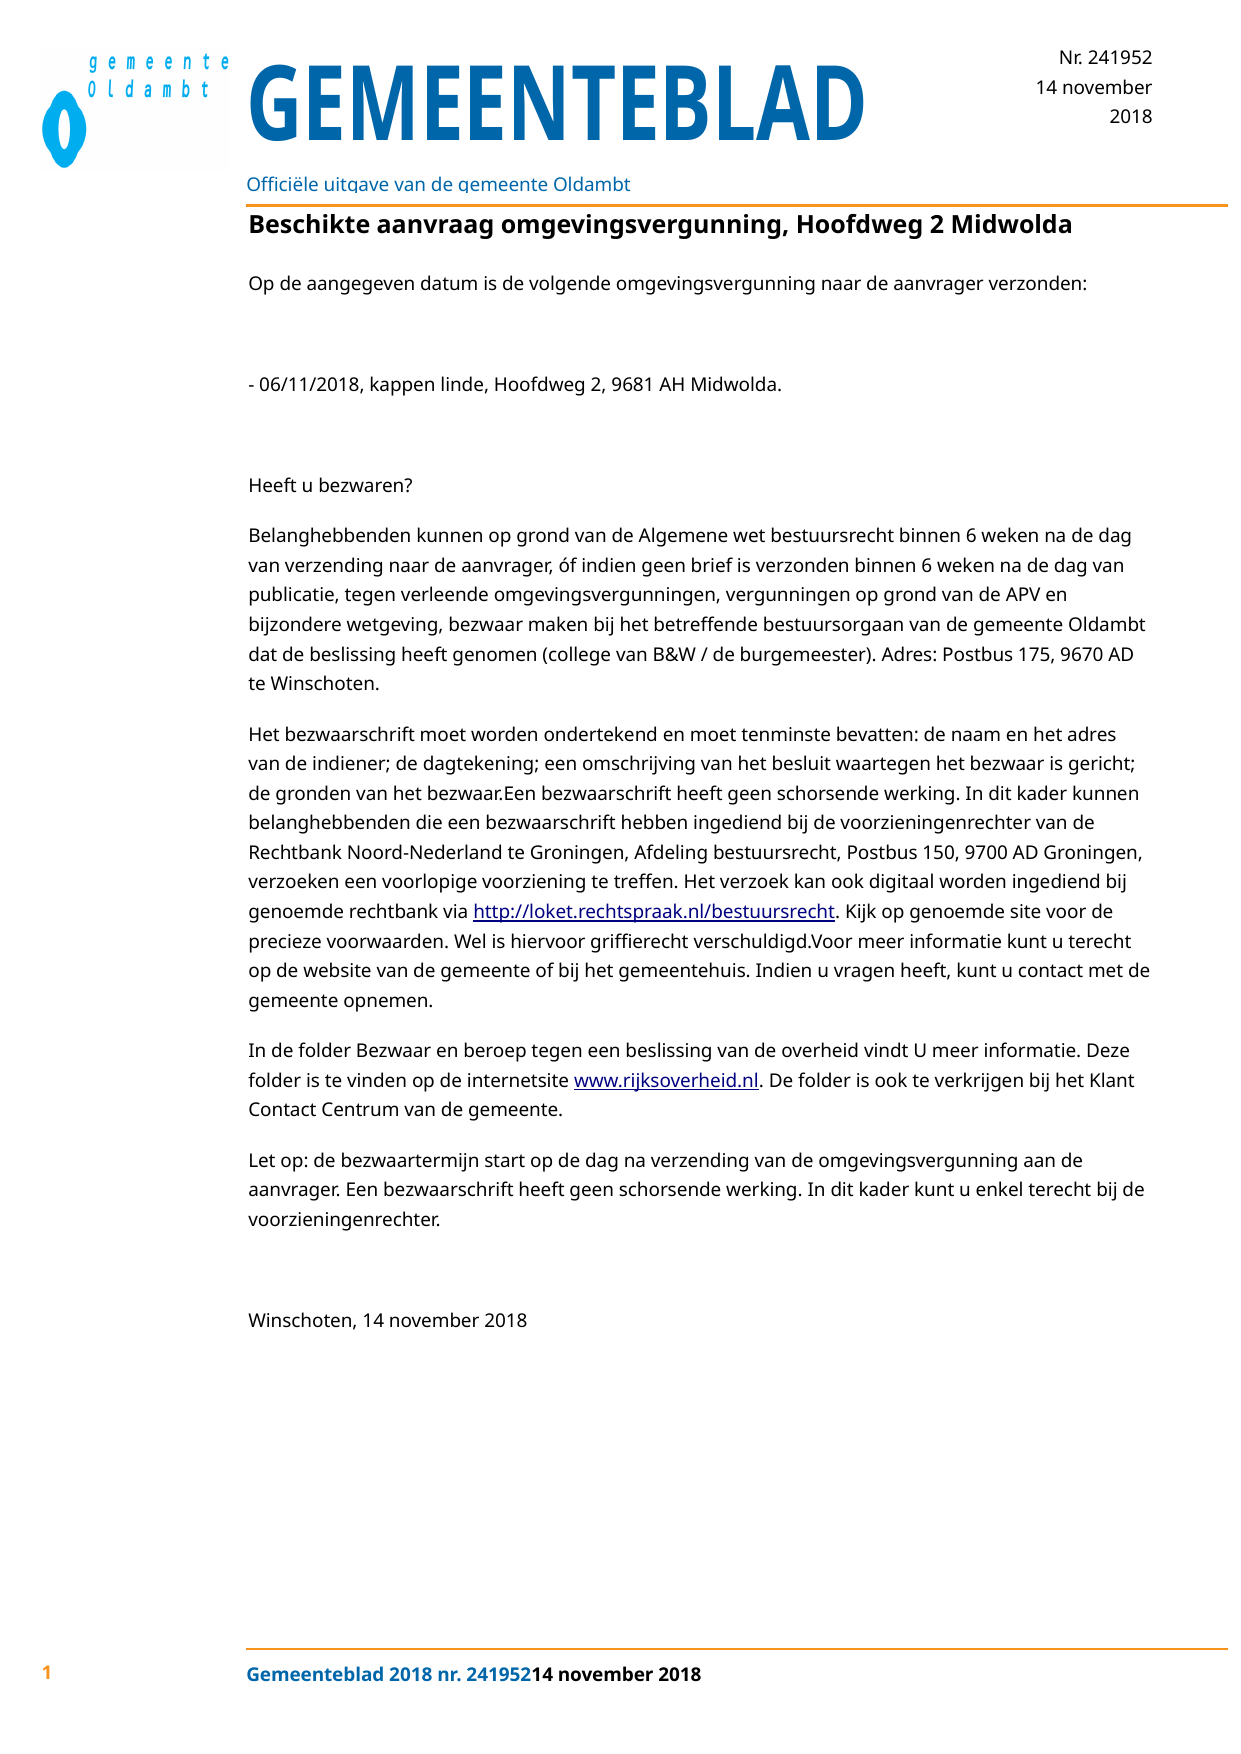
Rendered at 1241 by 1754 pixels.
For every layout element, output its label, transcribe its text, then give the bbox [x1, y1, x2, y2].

text - 06/11/2018, kappen linde, Hoofdweg 2, 9681 AH Midwolda. [248, 371, 1152, 397]
text Belanghebbenden kunnen op grond van de Algemene wet bestuursrecht binnen 6 weken na de dag van verzending naar de aanvrager, óf indien geen brief is verzonden binnen 6 weken na de dag van publicatie, tegen verleende omgevingsvergunningen, vergunningen op grond van de APV en bijzondere wetgeving, bezwaar maken bij het betreffende bestuursorgaan van de gemeente Oldambt dat de beslissing heeft genomen (college van B&W / de burgemeester). Adres: Postbus 175, 9670 AD te Winschoten. [248, 522, 1152, 696]
text Winschoten, 14 november 2018 [248, 1307, 1152, 1333]
picture [41, 47, 231, 172]
text Het bezwaarschrift moet worden ondertekend en moet tenminste bevatten: de naam en het adres van de indiener; de dagtekening; een omschrijving van het besluit waartegen het bezwaar is gericht; de gronden van het bezwaar.Een bezwaarschrift heeft geen schorsende werking. In dit kader kunnen belanghebbenden die een bezwaarschrift hebben ingediend bij de voorzieningenrechter van de Rechtbank Noord-Nederland te Groningen, Afdeling bestuursrecht, Postbus 150, 9700 AD Groningen, verzoeken een voorlopige voorziening te treffen. Het verzoek kan ook digitaal worden ingediend bij genoemde rechtbank via http://loket.rechtspraak.nl/bestuursrecht. Kijk op genoemde site voor de precieze voorwaarden. Wel is hiervoor griffierecht verschuldigd.Voor meer informatie kunt u terecht op de website van de gemeente of bij het gemeentehuis. Indien u vragen heeft, kunt u contact met de gemeente opnemen. [248, 721, 1152, 1013]
text Beschikte aanvraag omgevingsvergunning, Hoofdweg 2 Midwolda [248, 207, 1152, 241]
text In de folder Bezwaar en beroep tegen een beslissing van de overheid vindt U meer informatie. Deze folder is te vinden op de internetsite www.rijksoverheid.nl. De folder is ook te verkrijgen bij het Klant Contact Centrum van de gemeente. [248, 1037, 1152, 1122]
text Let op: de bezwaartermijn start op de dag na verzending van de omgevingsvergunning aan de aanvrager. Een bezwaarschrift heeft geen schorsende werking. In dit kader kunt u enkel terecht bij de voorzieningenrechter. [248, 1147, 1152, 1232]
text Heeft u bezwaren? [248, 472, 1152, 498]
text Op de aangegeven datum is de volgende omgevingsvergunning naar de aanvrager verzonden: [248, 270, 1152, 296]
